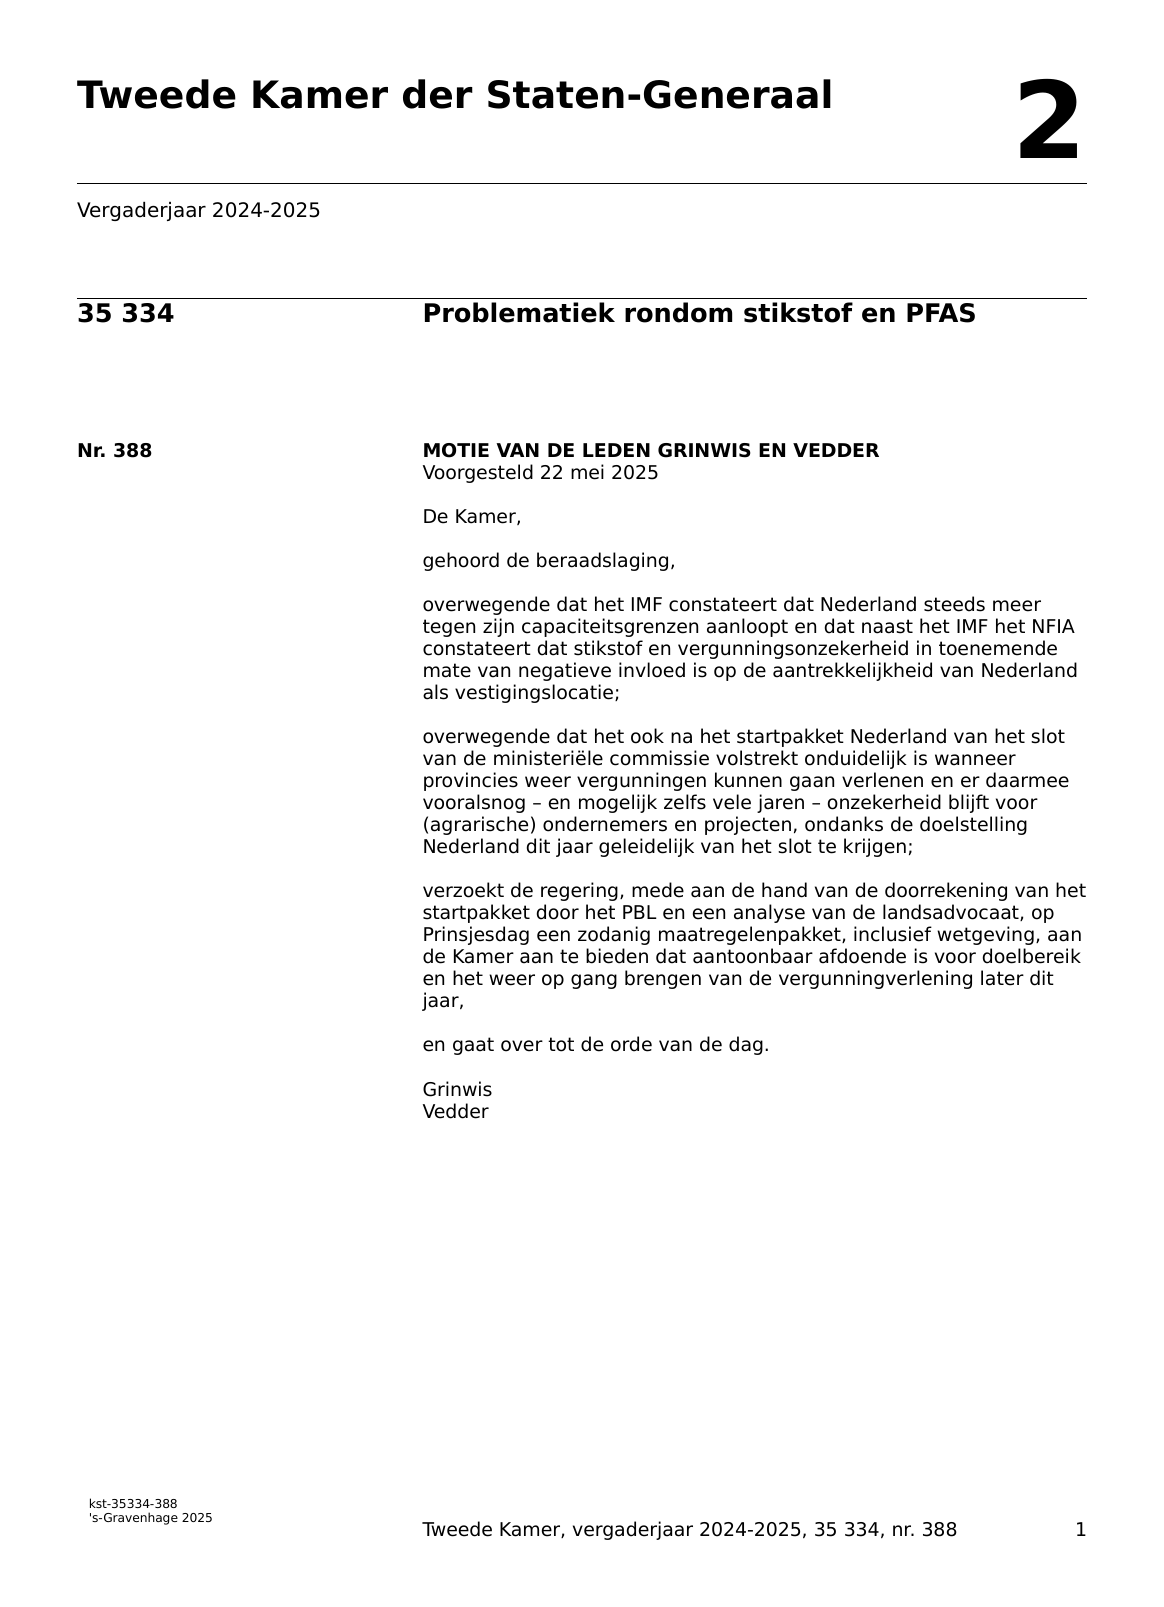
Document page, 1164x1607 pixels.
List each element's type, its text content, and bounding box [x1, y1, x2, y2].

subtitle Nr. 388 MOTIE VAN DE LEDEN GRINWIS EN VEDDER [77, 440, 1087, 462]
text Grinwis [422, 1078, 1087, 1101]
text kst-35334-388 [88, 1497, 323, 1511]
text Voorgesteld 22 mei 2025 [422, 462, 1087, 484]
text Vedder [422, 1101, 1087, 1122]
text overwegende dat het IMF constateert dat Nederland steeds meer tegen zijn capaciteitsgrenzen aanloopt en dat naast het IMF het NFIA constateert dat stikstof en vergunningsonzekerheid in toenemende mate van negatieve invloed is op de aantrekkelijkheid van Nederland als vestigingslocatie; [422, 594, 1087, 704]
text De Kamer, [422, 506, 1087, 528]
text overwegende dat het ook na het startpakket Nederland van het slot van de ministeriële commissie volstrekt onduidelijk is wanneer provincies weer vergunningen kunnen gaan verlenen en er daarmee vooralsnog – en mogelijk zelfs vele jaren – onzekerheid blijft voor (agrarische) ondernemers en projecten, ondanks de doelstelling Nederland dit jaar geleidelijk van het slot te krijgen; [422, 726, 1087, 858]
table_header 2 [886, 59, 1087, 183]
subtitle 35 334 Problematiek rondom stikstof en PFAS [77, 299, 1087, 329]
table_header Tweede Kamer der Staten-Generaal [77, 59, 886, 183]
table_cell Vergaderjaar 2024-2025 [77, 184, 1087, 298]
text verzoekt de regering, mede aan de hand van de doorrekening van het startpakket door het PBL en een analyse van de landsadvocaat, op Prinsjesdag een zodanig maatregelenpakket, inclusief wetgeving, aan de Kamer aan te bieden dat aantoonbaar afdoende is voor doelbereik en het weer op gang brengen van de vergunningverlening later dit jaar, [422, 880, 1087, 1012]
text gehoord de beraadslaging, [422, 550, 1087, 572]
text 's-Gravenhage 2025 [88, 1511, 323, 1525]
text en gaat over tot de orde van de dag. [422, 1034, 1087, 1056]
